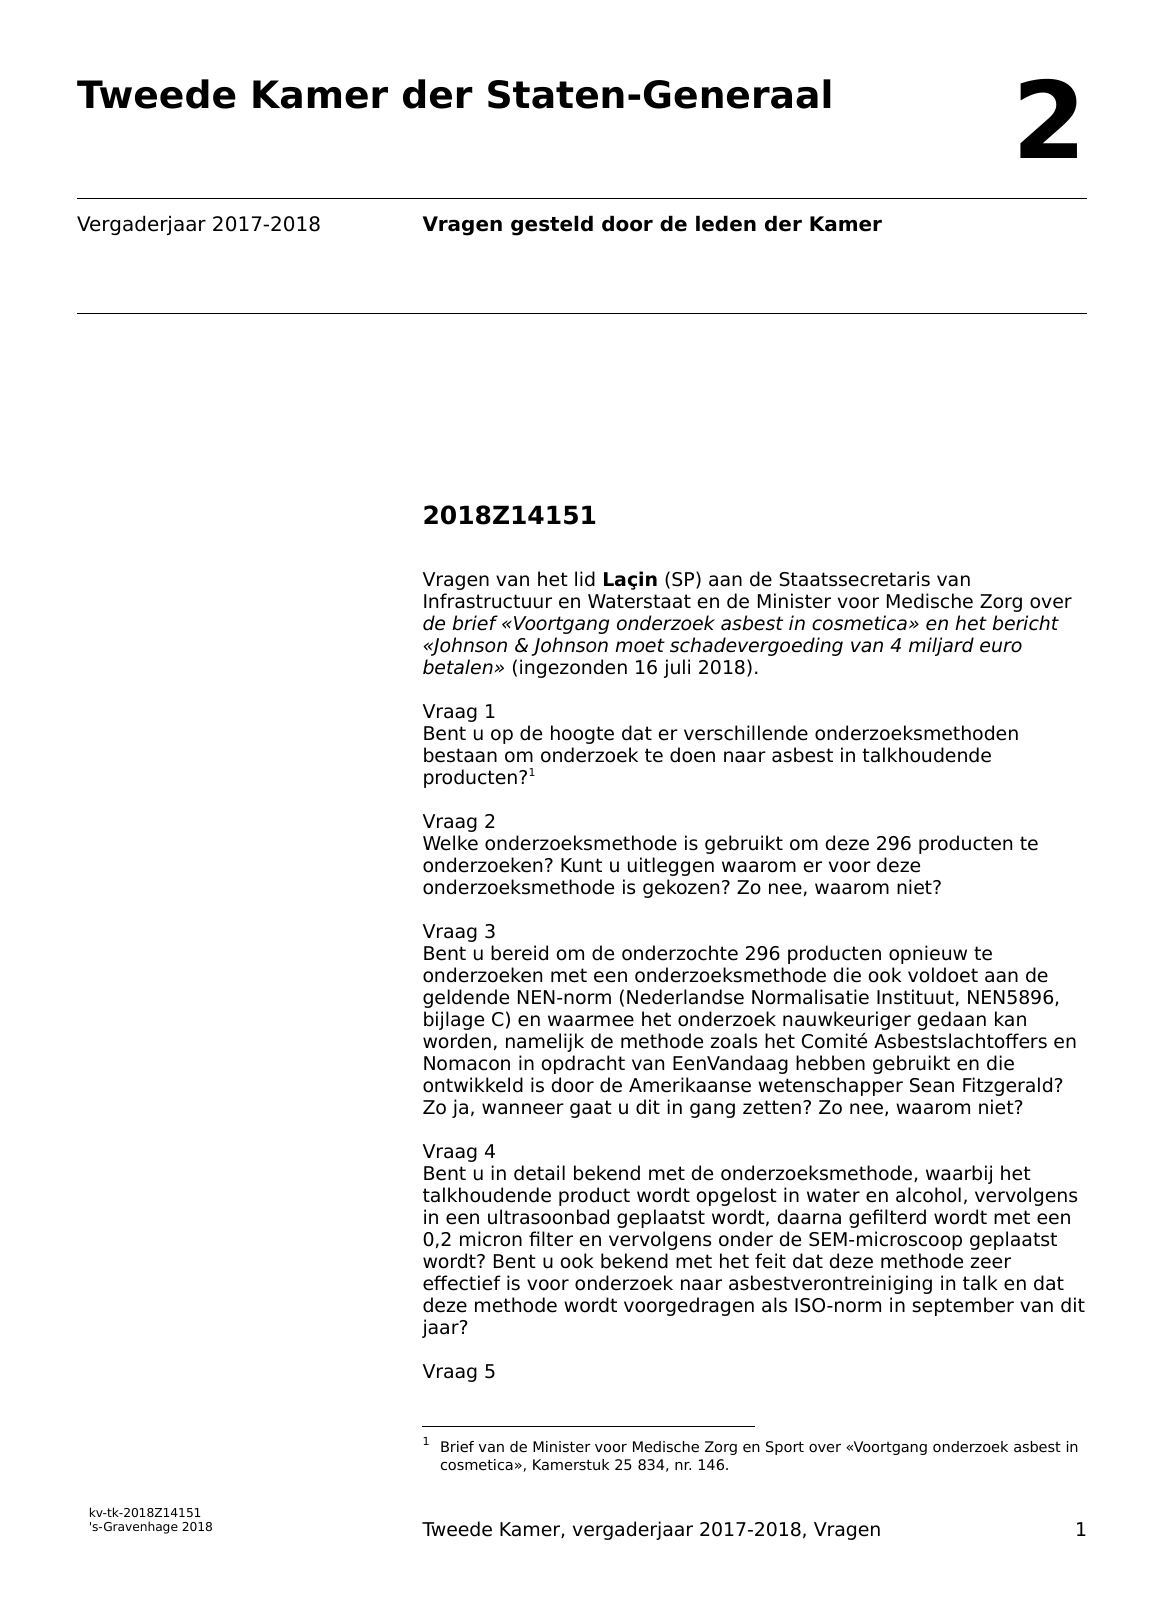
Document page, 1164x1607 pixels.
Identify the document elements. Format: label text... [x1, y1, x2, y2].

text Brief van de Minister voor Medische Zorg en Sport over «Voortgang onderzoek asbest in cosmetica», Kamerstuk 25 834, nr. 146. [422, 1435, 1087, 1474]
text Vraag 1 [422, 701, 1087, 723]
table_header 2 [886, 59, 1087, 198]
text Welke onderzoeksmethode is gebruikt om deze 296 producten te onderzoeken? Kunt u uitleggen waarom er voor deze onderzoeksmethode is gekozen? Zo nee, waarom niet? [422, 833, 1087, 899]
text 's-Gravenhage 2018 [88, 1520, 323, 1534]
text Bent u bereid om de onderzochte 296 producten opnieuw te onderzoeken met een onderzoeksmethode die ook voldoet aan de geldende NEN-norm (Nederlandse Normalisatie Instituut, NEN5896, bijlage C) en waarmee het onderzoek nauwkeuriger gedaan kan worden, namelijk de methode zoals het Comité Asbestslachtoffers en Nomacon in opdracht van EenVandaag hebben gebruikt en die ontwikkeld is door de Amerikaanse wetenschapper Sean Fitzgerald? Zo ja, wanneer gaat u dit in gang zetten? Zo nee, waarom niet? [422, 943, 1087, 1119]
text 2018Z14151 [422, 501, 1087, 531]
table_cell Vragen gesteld door de leden der Kamer [422, 199, 1087, 313]
text Bent u in detail bekend met de onderzoeksmethode, waarbij het talkhoudende product wordt opgelost in water en alcohol, vervolgens in een ultrasoonbad geplaatst wordt, daarna gefilterd wordt met een 0,2 micron filter en vervolgens onder de SEM-microscoop geplaatst wordt? Bent u ook bekend met het feit dat deze methode zeer effectief is voor onderzoek naar asbestverontreiniging in talk en dat deze methode wordt voorgedragen als ISO-norm in september van dit jaar? [422, 1163, 1087, 1339]
text Vraag 3 [422, 921, 1087, 943]
table_cell Vergaderjaar 2017-2018 [77, 199, 422, 313]
text Vraag 2 [422, 811, 1087, 833]
table_header Tweede Kamer der Staten-Generaal [77, 59, 886, 198]
text Bent u op de hoogte dat er verschillende onderzoeksmethoden bestaan om onderzoek te doen naar asbest in talkhoudende producten? [422, 723, 1087, 789]
text Vraag 5 [422, 1361, 1087, 1383]
text Vraag 4 [422, 1141, 1087, 1163]
text kv-tk-2018Z14151 [88, 1506, 323, 1520]
text Vragen van het lid Laçin (SP) aan de Staatssecretaris van Infrastructuur en Waterstaat en de Minister voor Medische Zorg over de brief «Voortgang onderzoek asbest in cosmetica» en het bericht «Johnson & Johnson moet schadevergoeding van 4 miljard euro betalen» (ingezonden 16 juli 2018). [422, 569, 1087, 679]
